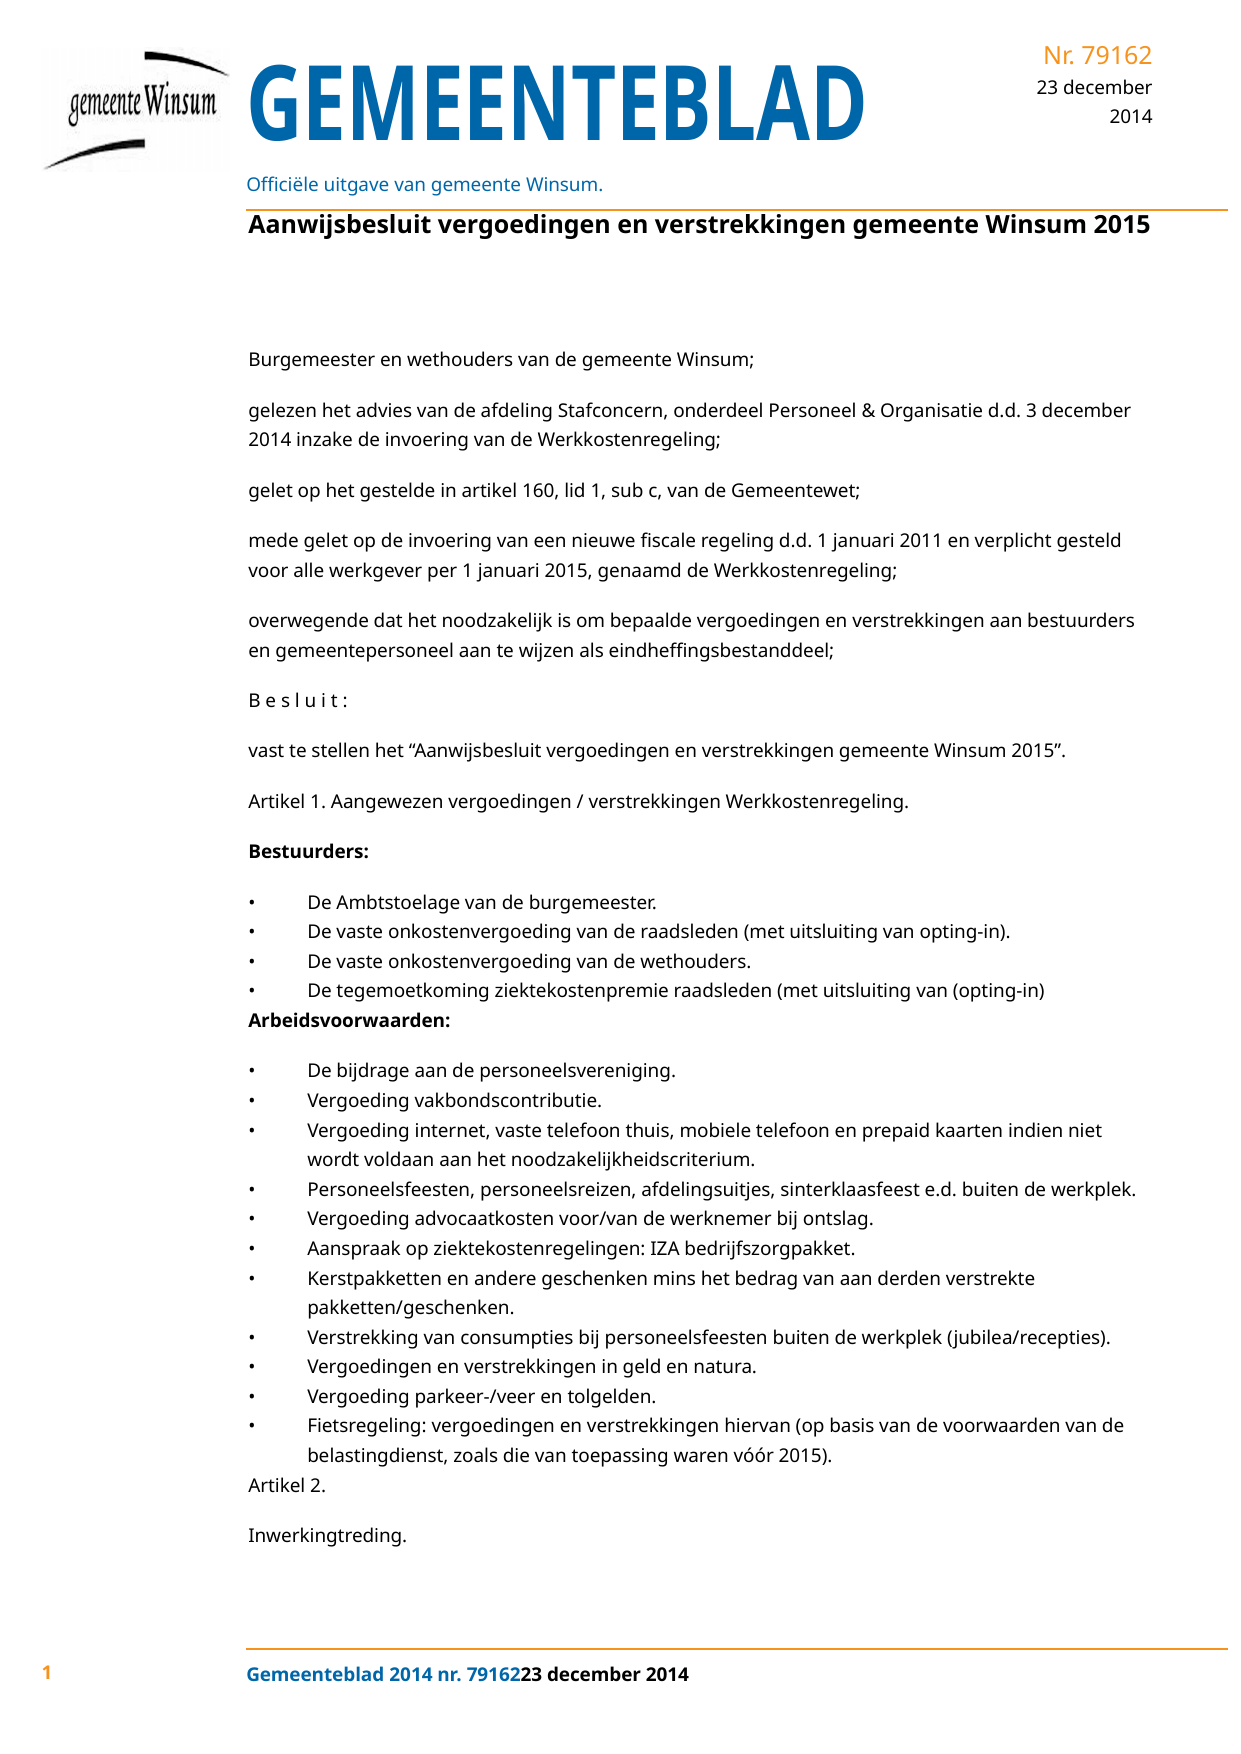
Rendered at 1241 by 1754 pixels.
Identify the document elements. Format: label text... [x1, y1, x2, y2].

text Artikel 2. [248, 1472, 1152, 1498]
text Arbeidsvoorwaarden: [248, 1007, 1152, 1033]
text Artikel 1. Aangewezen vergoedingen / verstrekkingen Werkkostenregeling. [248, 788, 1152, 814]
text Inwerkingtreding. [248, 1522, 1152, 1548]
list Verstrekking van consumpties bij personeelsfeesten buiten de werkplek (jubilea/recepties). [248, 1324, 1152, 1350]
list De Ambtstoelage van de burgemeester. [248, 889, 1152, 915]
list De vaste onkostenvergoeding van de wethouders. [248, 948, 1152, 974]
list Vergoedingen en verstrekkingen in geld en natura. [248, 1353, 1152, 1379]
list Personeelsfeesten, personeelsreizen, afdelingsuitjes, sinterklaasfeest e.d. buiten de werkplek. [248, 1176, 1152, 1202]
list Fietsregeling: vergoedingen en verstrekkingen hiervan (op basis van de voorwaarden van de belastingdienst, zoals die van toepassing waren vóór 2015). [248, 1413, 1152, 1468]
text mede gelet op de invoering van een nieuwe fiscale regeling d.d. 1 januari 2011 en verplicht gesteld voor alle werkgever per 1 januari 2015, genaamd de Werkkostenregeling; [248, 527, 1152, 583]
text gelezen het advies van de afdeling Stafconcern, onderdeel Personeel & Organisatie d.d. 3 december 2014 inzake de invoering van de Werkkostenregeling; [248, 397, 1152, 452]
picture [41, 47, 231, 172]
list Vergoeding parkeer-/veer en tolgelden. [248, 1383, 1152, 1409]
list Vergoeding vakbondscontributie. [248, 1087, 1152, 1113]
list Kerstpakketten en andere geschenken mins het bedrag van aan derden verstrekte pakketten/geschenken. [248, 1265, 1152, 1320]
text Bestuurders: [248, 838, 1152, 864]
list De vaste onkostenvergoeding van de raadsleden (met uitsluiting van opting-in). [248, 918, 1152, 944]
text Aanwijsbesluit vergoedingen en verstrekkingen gemeente Winsum 2015 [248, 211, 1152, 241]
list Aanspraak op ziektekostenregelingen: IZA bedrijfszorgpakket. [248, 1235, 1152, 1261]
list Vergoeding internet, vaste telefoon thuis, mobiele telefoon en prepaid kaarten indien niet wordt voldaan aan het noodzakelijkheidscriterium. [248, 1117, 1152, 1172]
text Burgemeester en wethouders van de gemeente Winsum; [248, 346, 1152, 372]
text gelet op het gestelde in artikel 160, lid 1, sub c, van de Gemeentewet; [248, 477, 1152, 503]
text overwegende dat het noodzakelijk is om bepaalde vergoedingen en verstrekkingen aan bestuurders en gemeentepersoneel aan te wijzen als eindheffingsbestanddeel; [248, 607, 1152, 663]
list De tegemoetkoming ziektekostenpremie raadsleden (met uitsluiting van (opting-in) [248, 978, 1152, 1003]
list Vergoeding advocaatkosten voor/van de werknemer bij ontslag. [248, 1206, 1152, 1231]
text vast te stellen het “Aanwijsbesluit vergoedingen en verstrekkingen gemeente Winsum 2015”. [248, 738, 1152, 763]
text B e s l u i t : [248, 687, 1152, 713]
list De bijdrage aan de personeelsvereniging. [248, 1058, 1152, 1083]
